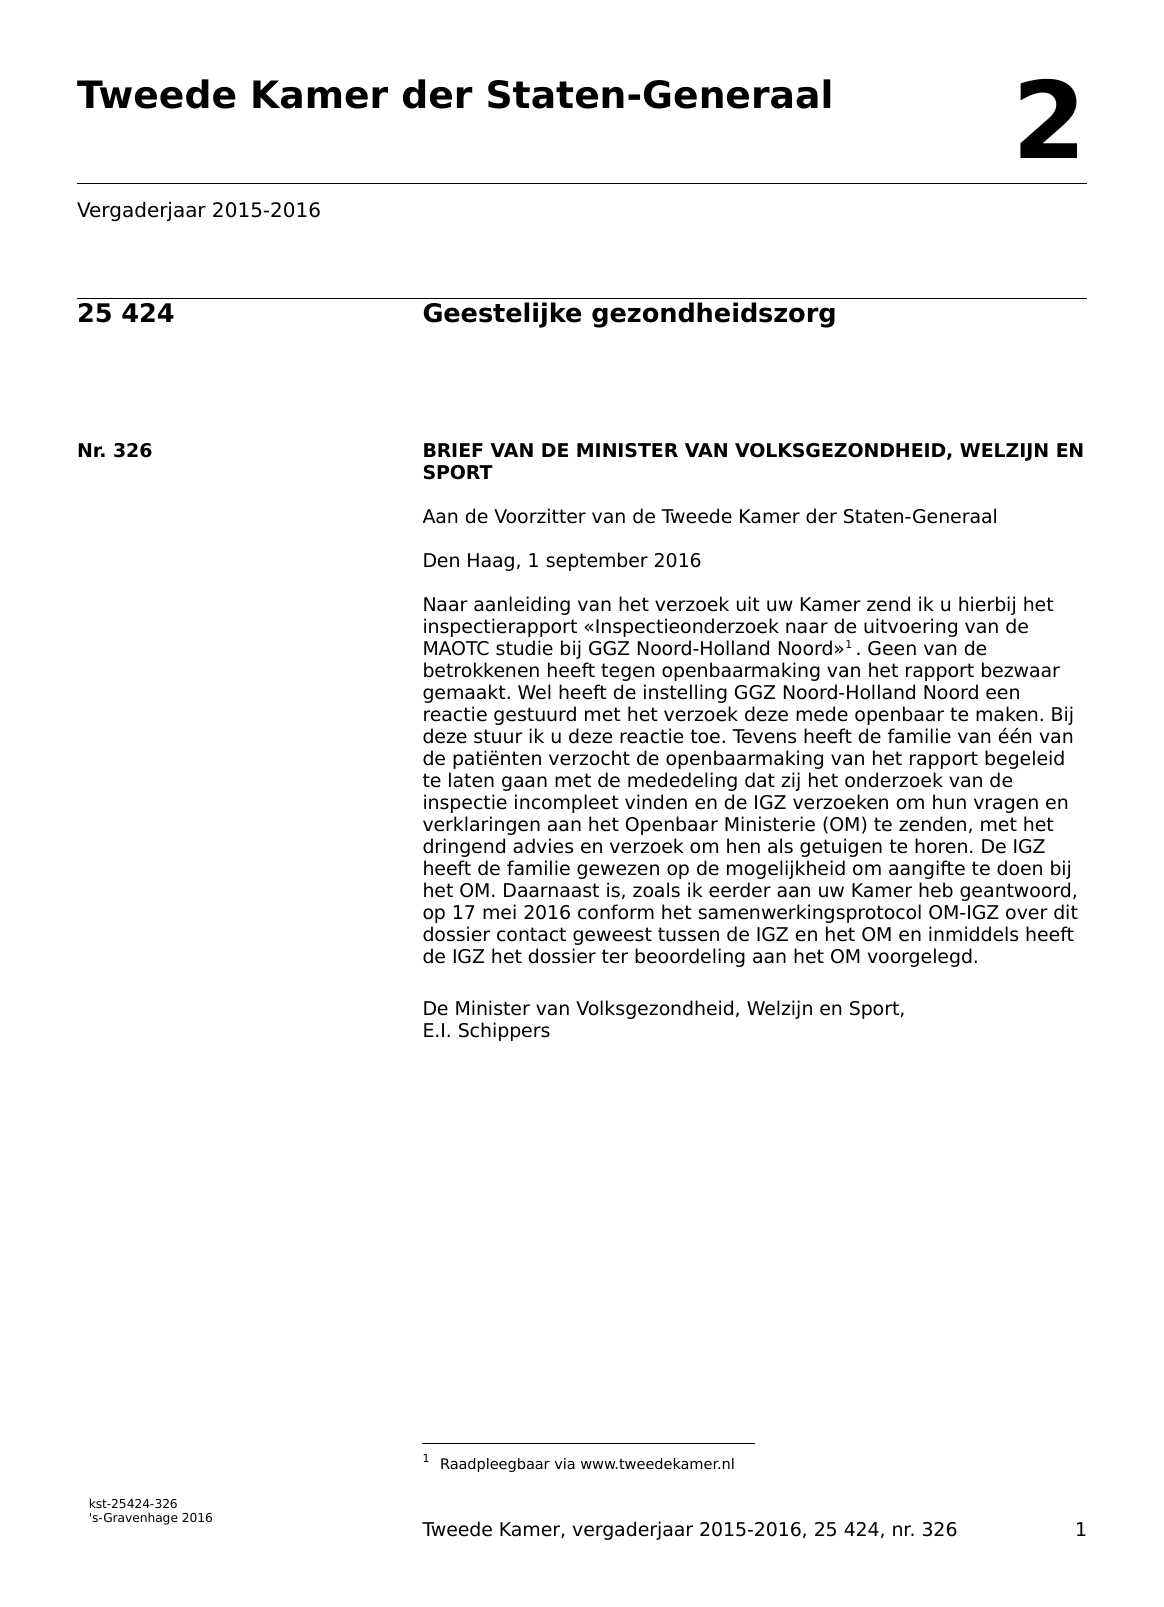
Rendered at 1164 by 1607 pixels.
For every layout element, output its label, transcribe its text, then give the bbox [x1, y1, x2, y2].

table_header Tweede Kamer der Staten-Generaal [77, 59, 886, 183]
table_cell Vergaderjaar 2015-2016 [77, 184, 1087, 298]
text Aan de Voorzitter van de Tweede Kamer der Staten-Generaal [422, 506, 1087, 528]
text De Minister van Volksgezondheid, Welzijn en Sport, E.I. Schippers [422, 998, 1087, 1042]
table_header 2 [886, 59, 1087, 183]
text Den Haag, 1 september 2016 [422, 550, 1087, 572]
text Naar aanleiding van het verzoek uit uw Kamer zend ik u hierbij het inspectierapport «Inspectieonderzoek naar de uitvoering van de MAOTC studie bij GGZ Noord-Holland Noord». Geen van de betrokkenen heeft tegen openbaarmaking van het rapport bezwaar gemaakt. Wel heeft de instelling GGZ Noord-Holland Noord een reactie gestuurd met het verzoek deze mede openbaar te maken. Bij deze stuur ik u deze reactie toe. Tevens heeft de familie van één van de patiënten verzocht de openbaarmaking van het rapport begeleid te laten gaan met de mededeling dat zij het onderzoek van de inspectie incompleet vinden en de IGZ verzoeken om hun vragen en verklaringen aan het Openbaar Ministerie (OM) te zenden, met het dringend advies en verzoek om hen als getuigen te horen. De IGZ heeft de familie gewezen op de mogelijkheid om aangifte te doen bij het OM. Daarnaast is, zoals ik eerder aan uw Kamer heb geantwoord, op 17 mei 2016 conform het samenwerkingsprotocol OM-IGZ over dit dossier contact geweest tussen de IGZ en het OM en inmiddels heeft de IGZ het dossier ter beoordeling aan het OM voorgelegd. [422, 594, 1087, 968]
text kst-25424-326 [88, 1497, 323, 1511]
subtitle Nr. 326 BRIEF VAN DE MINISTER VAN VOLKSGEZONDHEID, WELZIJN EN SPORT [77, 440, 1087, 484]
subtitle 25 424 Geestelijke gezondheidszorg [77, 299, 1087, 329]
text Raadpleegbaar via www.tweedekamer.nl [422, 1452, 1087, 1474]
text 's-Gravenhage 2016 [88, 1511, 323, 1525]
